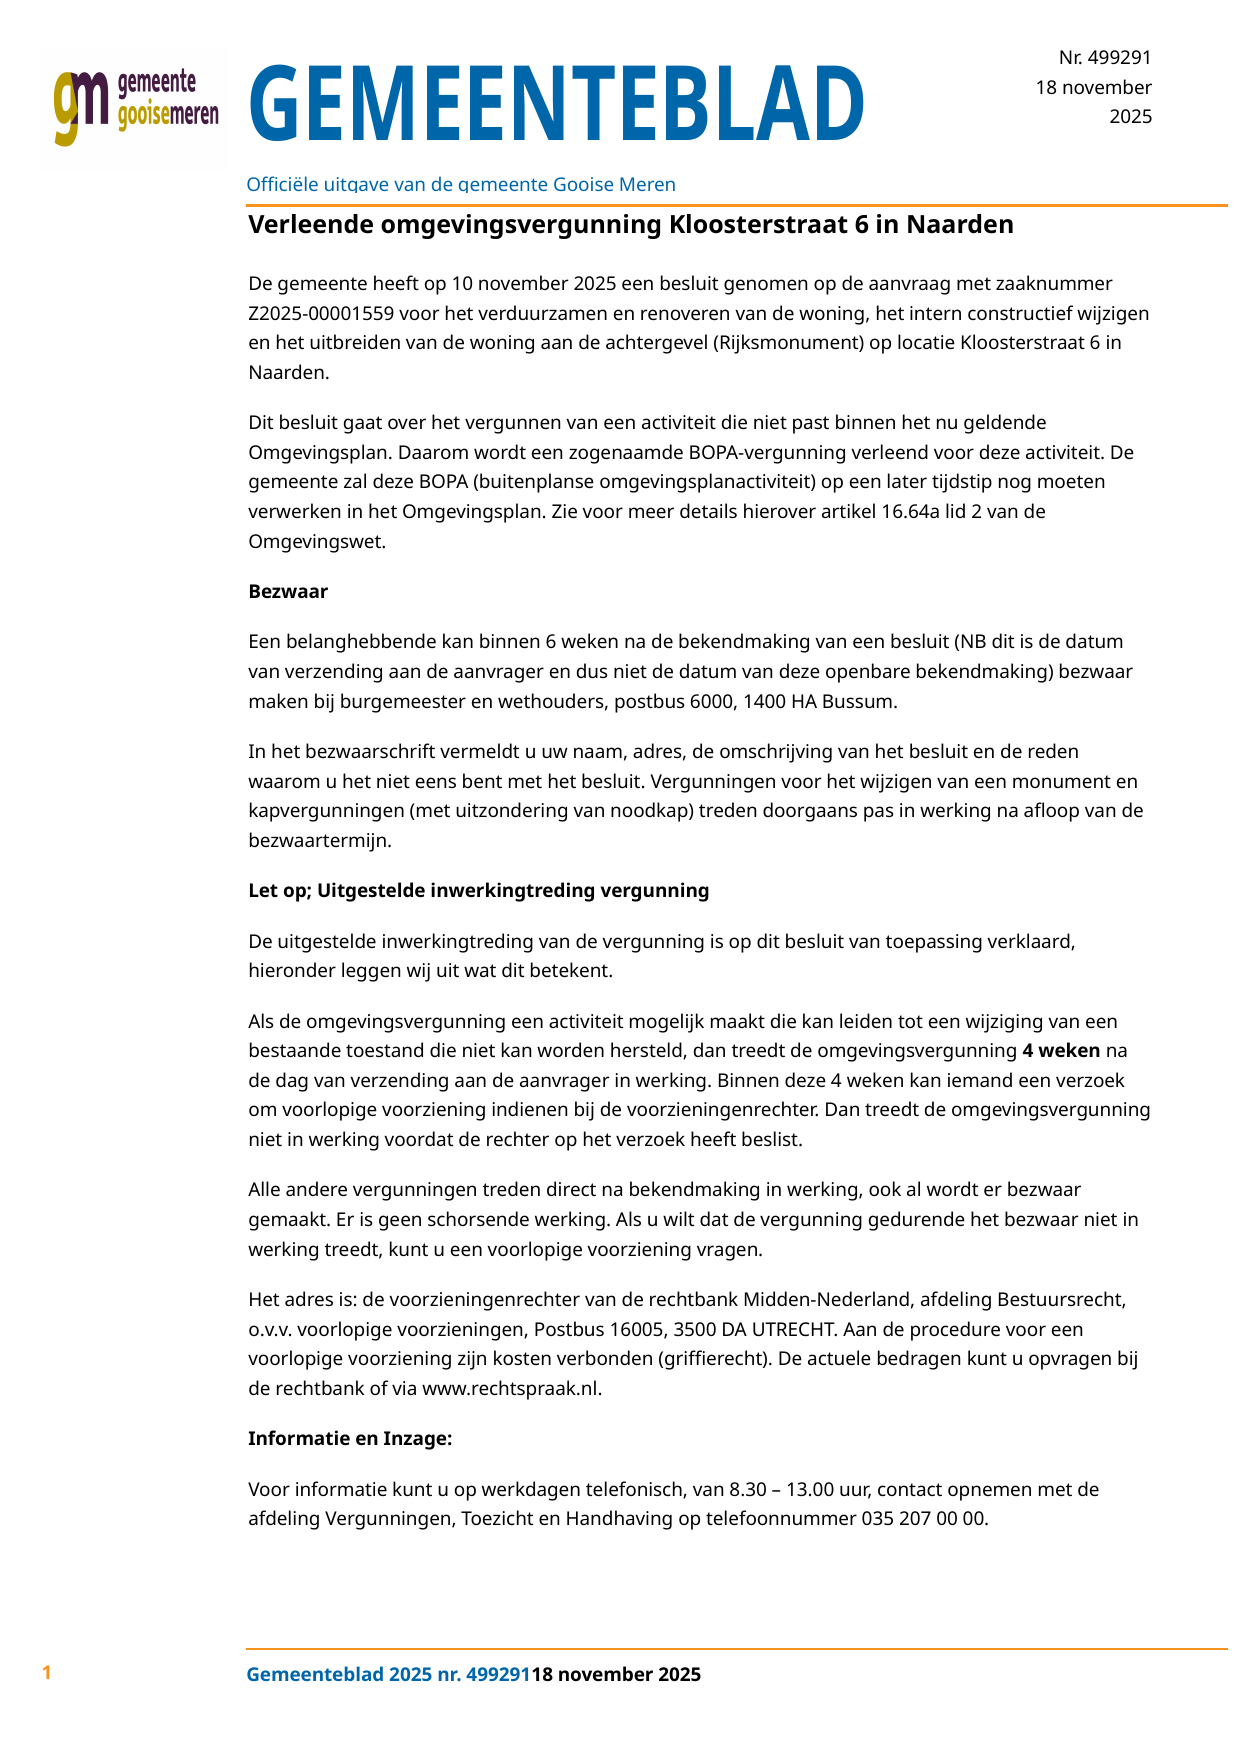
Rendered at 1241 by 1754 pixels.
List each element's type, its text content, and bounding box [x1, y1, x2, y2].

text Als de omgevingsvergunning een activiteit mogelijk maakt die kan leiden tot een wijziging van een bestaande toestand die niet kan worden hersteld, dan treedt de omgevingsvergunning 4 weken na de dag van verzending aan de aanvrager in werking. Binnen deze 4 weken kan iemand een verzoek om voorlopige voorziening indienen bij de voorzieningenrechter. Dan treedt de omgevingsvergunning niet in werking voordat de rechter op het verzoek heeft beslist. [248, 1008, 1152, 1152]
text Dit besluit gaat over het vergunnen van een activiteit die niet past binnen het nu geldende Omgevingsplan. Daarom wordt een zogenaamde BOPA-vergunning verleend voor deze activiteit. De gemeente zal deze BOPA (buitenplanse omgevingsplanactiviteit) op een later tijdstip nog moeten verwerken in het Omgevingsplan. Zie voor meer details hierover artikel 16.64a lid 2 van de Omgevingswet. [248, 409, 1152, 553]
text Let op; Uitgestelde inwerkingtreding vergunning [248, 877, 1152, 903]
text Informatie en Inzage: [248, 1425, 1152, 1451]
text Een belanghebbende kan binnen 6 weken na de bekendmaking van een besluit (NB dit is de datum van verzending aan de aanvrager en dus niet de datum van deze openbare bekendmaking) bezwaar maken bij burgemeester en wethouders, postbus 6000, 1400 HA Bussum. [248, 629, 1152, 713]
text Alle andere vergunningen treden direct na bekendmaking in werking, ook al wordt er bezwaar gemaakt. Er is geen schorsende werking. Als u wilt dat de vergunning gedurende het bezwaar niet in werking treedt, kunt u een voorlopige voorziening vragen. [248, 1177, 1152, 1261]
text In het bezwaarschrift vermeldt u uw naam, adres, de omschrijving van het besluit en de reden waarom u het niet eens bent met het besluit. Vergunningen voor het wijzigen van een monument en kapvergunningen (met uitzondering van noodkap) treden doorgaans pas in werking na afloop van de bezwaartermijn. [248, 738, 1152, 853]
text Het adres is: de voorzieningenrechter van de rechtbank Midden-Nederland, afdeling Bestuursrecht, o.v.v. voorlopige voorzieningen, Postbus 16005, 3500 DA UTRECHT. Aan de procedure voor een voorlopige voorziening zijn kosten verbonden (griffierecht). De actuele bedragen kunt u opvragen bij de rechtbank of via www.rechtspraak.nl. [248, 1286, 1152, 1401]
text Verleende omgevingsvergunning Kloosterstraat 6 in Naarden [248, 207, 1152, 241]
picture [41, 47, 231, 172]
text De uitgestelde inwerkingtreding van de vergunning is op dit besluit van toepassing verklaard, hieronder leggen wij uit wat dit betekent. [248, 928, 1152, 983]
text Voor informatie kunt u op werkdagen telefonisch, van 8.30 – 13.00 uur, contact opnemen met de afdeling Vergunningen, Toezicht en Handhaving op telefoonnummer 035 207 00 00. [248, 1476, 1152, 1531]
text De gemeente heeft op 10 november 2025 een besluit genomen op de aanvraag met zaaknummer Z2025-00001559 voor het verduurzamen en renoveren van de woning, het intern constructief wijzigen en het uitbreiden van de woning aan de achtergevel (Rijksmonument) op locatie Kloosterstraat 6 in Naarden. [248, 270, 1152, 385]
text Bezwaar [248, 578, 1152, 604]
